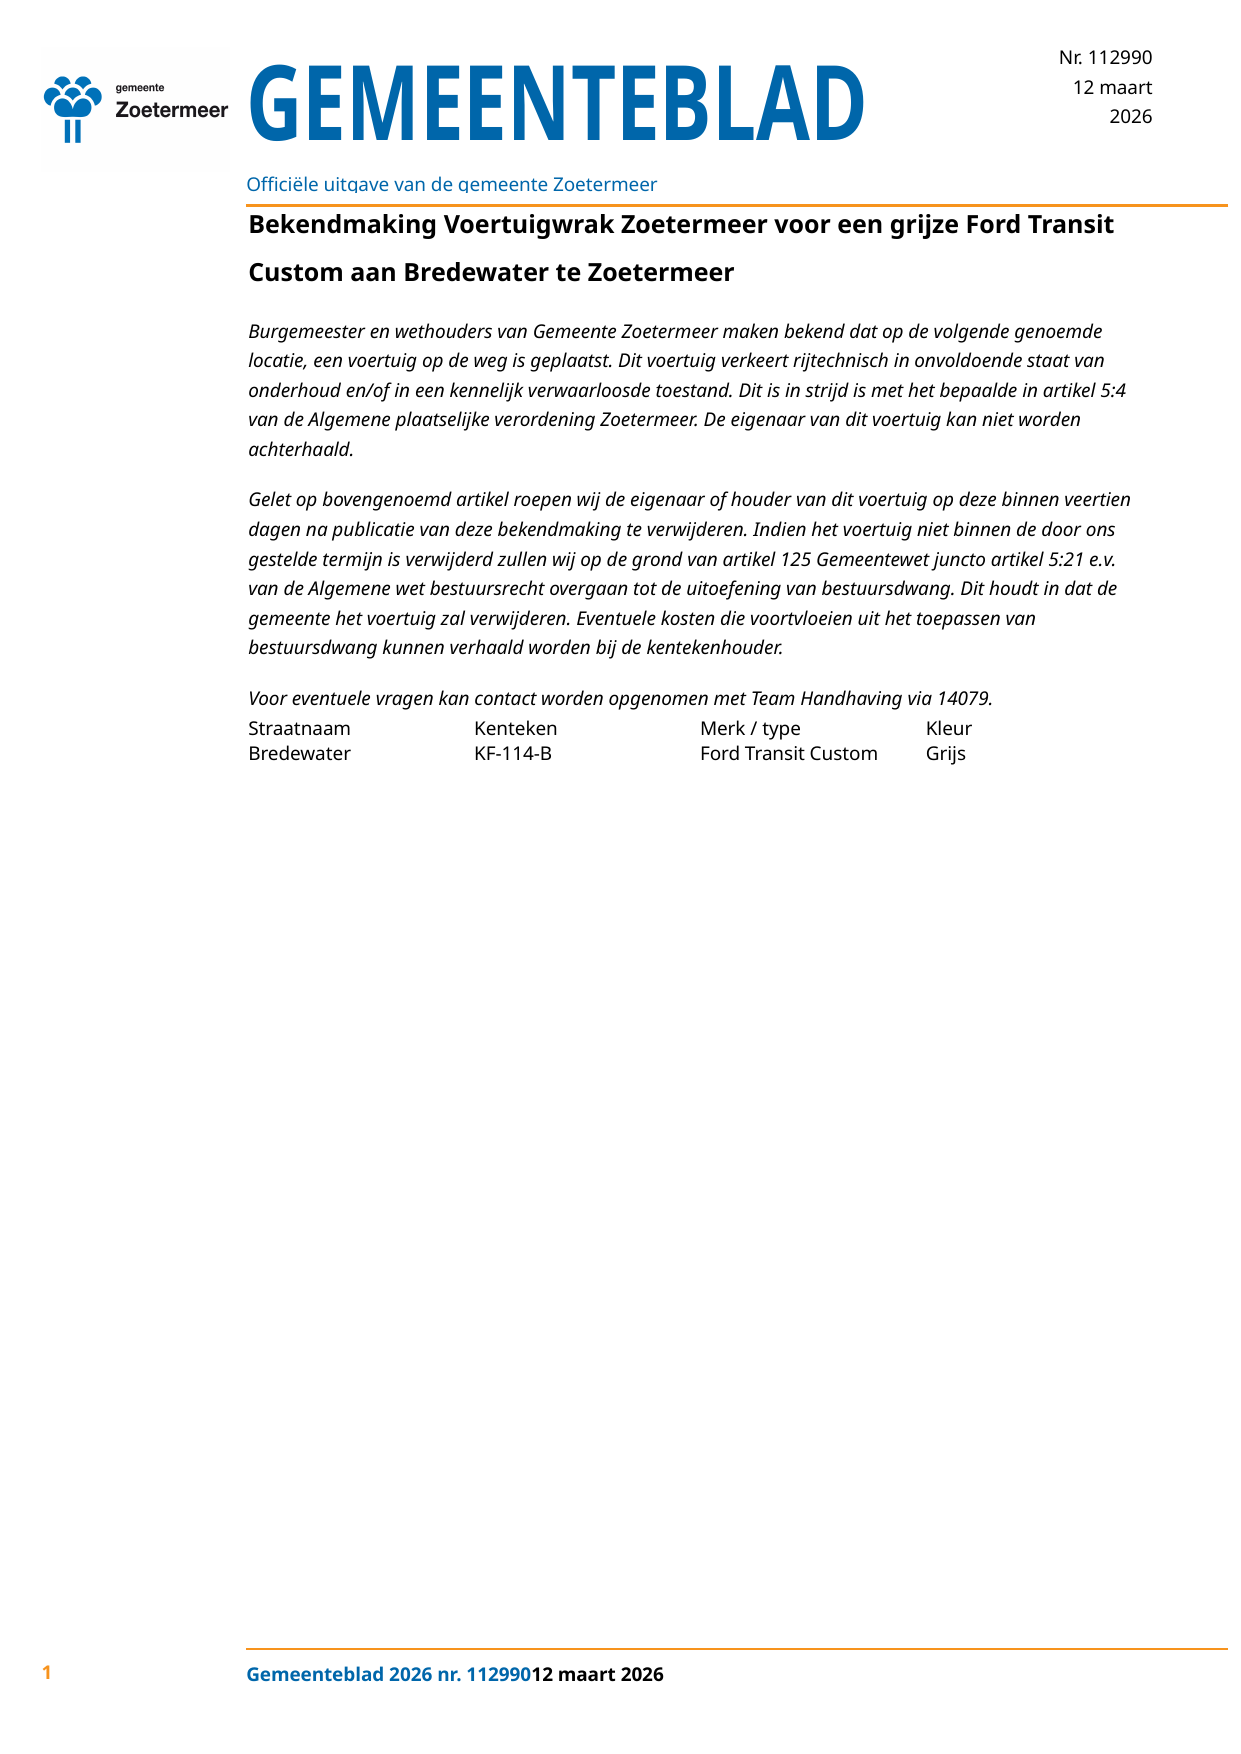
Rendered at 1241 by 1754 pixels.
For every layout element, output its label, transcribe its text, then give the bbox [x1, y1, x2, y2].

table_cell Grijs [926, 740, 1152, 766]
table_header Kenteken [474, 715, 700, 740]
table_cell Ford Transit Custom [700, 740, 926, 766]
table_header Straatnaam [248, 715, 474, 740]
table_cell Bredewater [248, 740, 474, 766]
text Gelet op bovengenoemd artikel roepen wij de eigenaar of houder van dit voertuig op deze binnen veertien dagen na publicatie van deze bekendmaking te verwijderen. Indien het voertuig niet binnen de door ons gestelde termijn is verwijderd zullen wij op de grond van artikel 125 Gemeentewet juncto artikel 5:21 e.v. van de Algemene wet bestuursrecht overgaan tot de uitoefening van bestuursdwang. Dit houdt in dat de gemeente het voertuig zal verwijderen. Eventuele kosten die voortvloeien uit het toepassen van bestuursdwang kunnen verhaald worden bij de kentekenhouder. [248, 487, 1152, 660]
picture [41, 47, 231, 172]
text Burgemeester en wethouders van Gemeente Zoetermeer maken bekend dat op de volgende genoemde locatie, een voertuig op de weg is geplaatst. Dit voertuig verkeert rijtechnisch in onvoldoende staat van onderhoud en/of in een kennelijk verwaarloosde toestand. Dit is in strijd is met het bepaalde in artikel 5:4 van de Algemene plaatselijke verordening Zoetermeer. De eigenaar van dit voertuig kan niet worden achterhaald. [248, 318, 1152, 462]
table_cell KF-114-B [474, 740, 700, 766]
text Bekendmaking Voertuigwrak Zoetermeer voor een grijze Ford Transit Custom aan Bredewater te Zoetermeer [248, 207, 1152, 288]
table_header Merk / type [700, 715, 926, 740]
table_header Kleur [926, 715, 1152, 740]
text Voor eventuele vragen kan contact worden opgenomen met Team Handhaving via 14079. [248, 685, 1152, 711]
